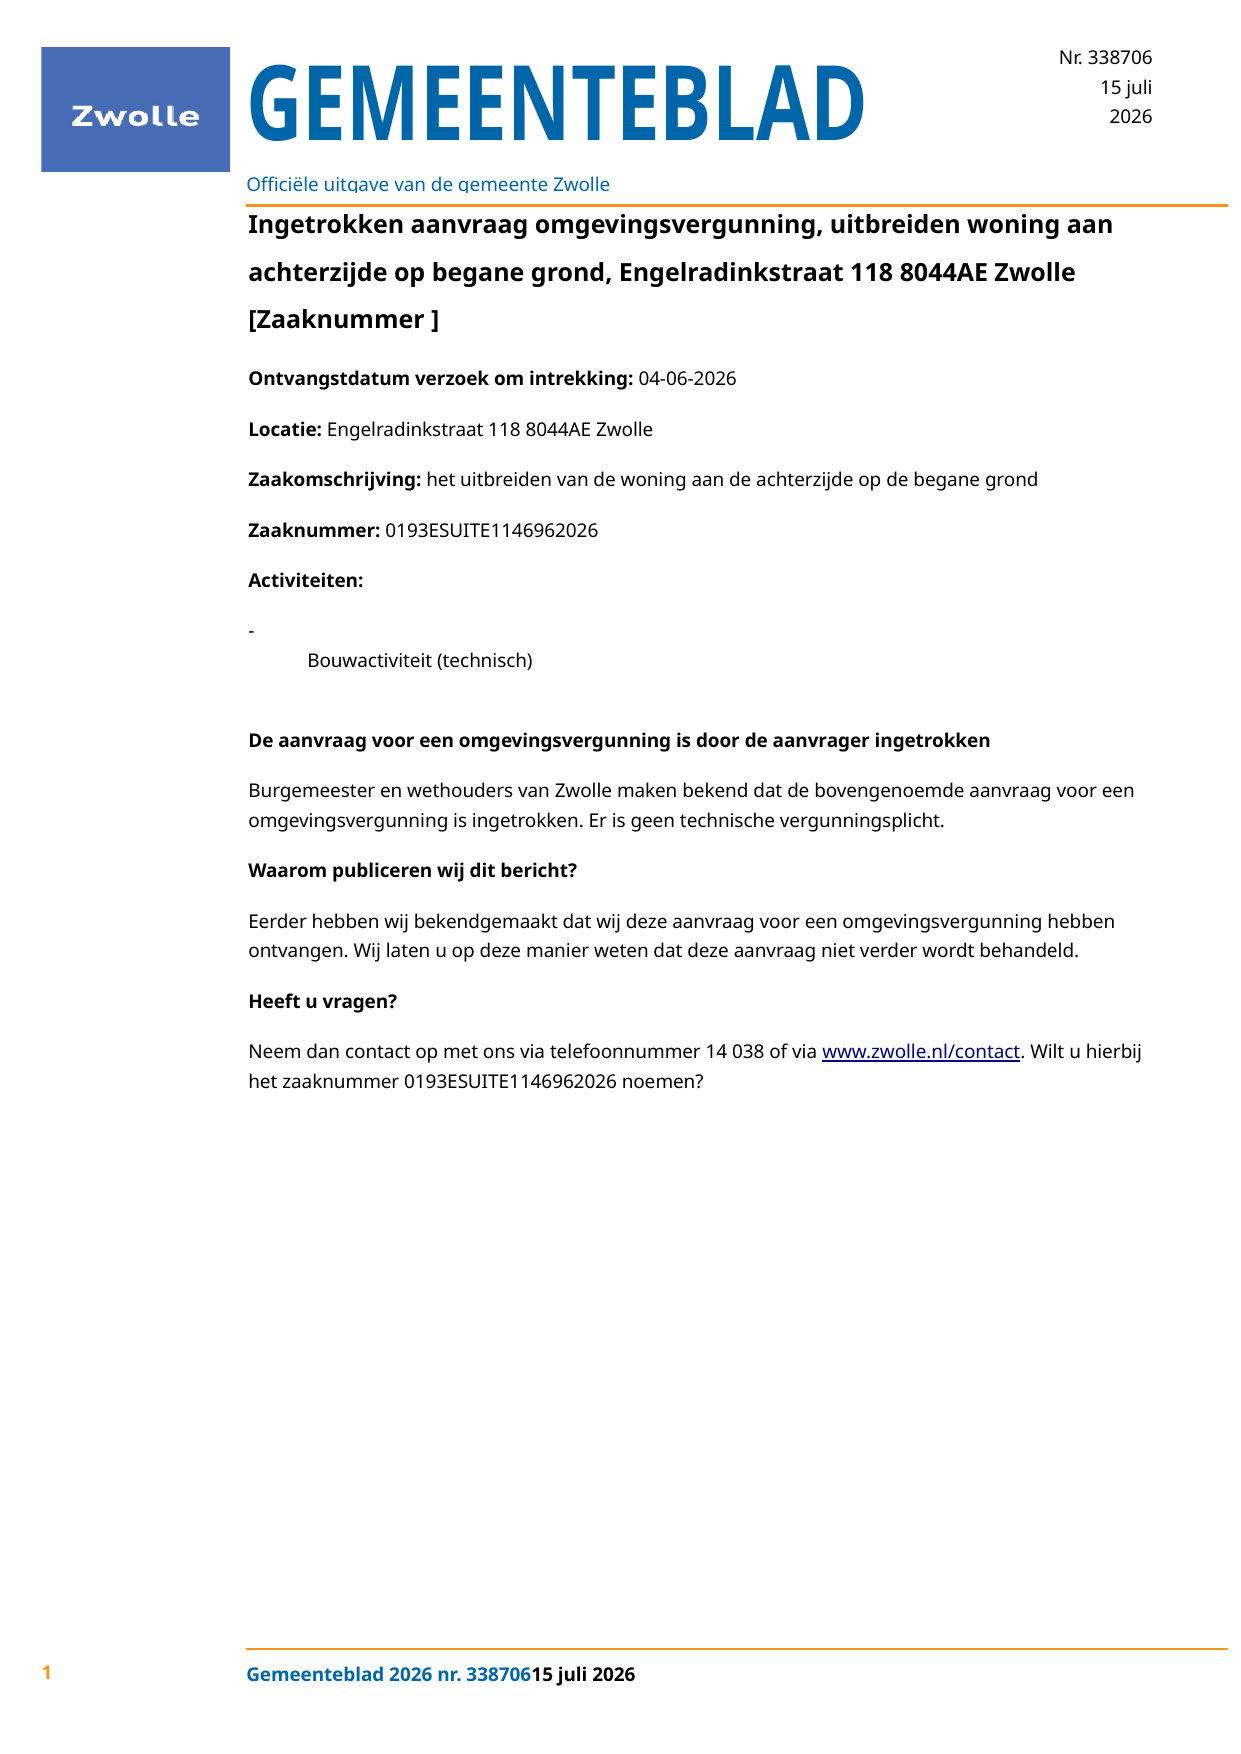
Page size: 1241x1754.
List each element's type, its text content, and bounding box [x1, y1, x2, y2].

text Locatie: Engelradinkstraat 118 8044AE Zwolle [248, 416, 1152, 442]
list Bouwactiviteit (technisch) [248, 647, 1152, 673]
text Ingetrokken aanvraag omgevingsvergunning, uitbreiden woning aan achterzijde op begane grond, Engelradinkstraat 118 8044AE Zwolle [Zaaknummer ] [248, 207, 1152, 336]
text Eerder hebben wij bekendgemaakt dat wij deze aanvraag voor een omgevingsvergunning hebben ontvangen. Wij laten u op deze manier weten dat deze aanvraag niet verder wordt behandeld. [248, 908, 1152, 963]
text Ontvangstdatum verzoek om intrekking: 04-06-2026 [248, 366, 1152, 391]
text Zaakomschrijving: het uitbreiden van de woning aan de achterzijde op de begane grond [248, 466, 1152, 492]
text Heeft u vragen? [248, 988, 1152, 1014]
text De aanvraag voor een omgevingsvergunning is door de aanvrager ingetrokken [248, 727, 1152, 753]
picture [41, 47, 231, 172]
text Activiteiten: [248, 567, 1152, 593]
text Burgemeester en wethouders van Zwolle maken bekend dat de bovengenoemde aanvraag voor een omgevingsvergunning is ingetrokken. Er is geen technische vergunningsplicht. [248, 778, 1152, 833]
text Waarom publiceren wij dit bericht? [248, 858, 1152, 883]
text Zaaknummer: 0193ESUITE1146962026 [248, 517, 1152, 542]
text Neem dan contact op met ons via telefoonnummer 14 038 of via www.zwolle.nl/contact. Wilt u hierbij het zaaknummer 0193ESUITE1146962026 noemen? [248, 1038, 1152, 1094]
